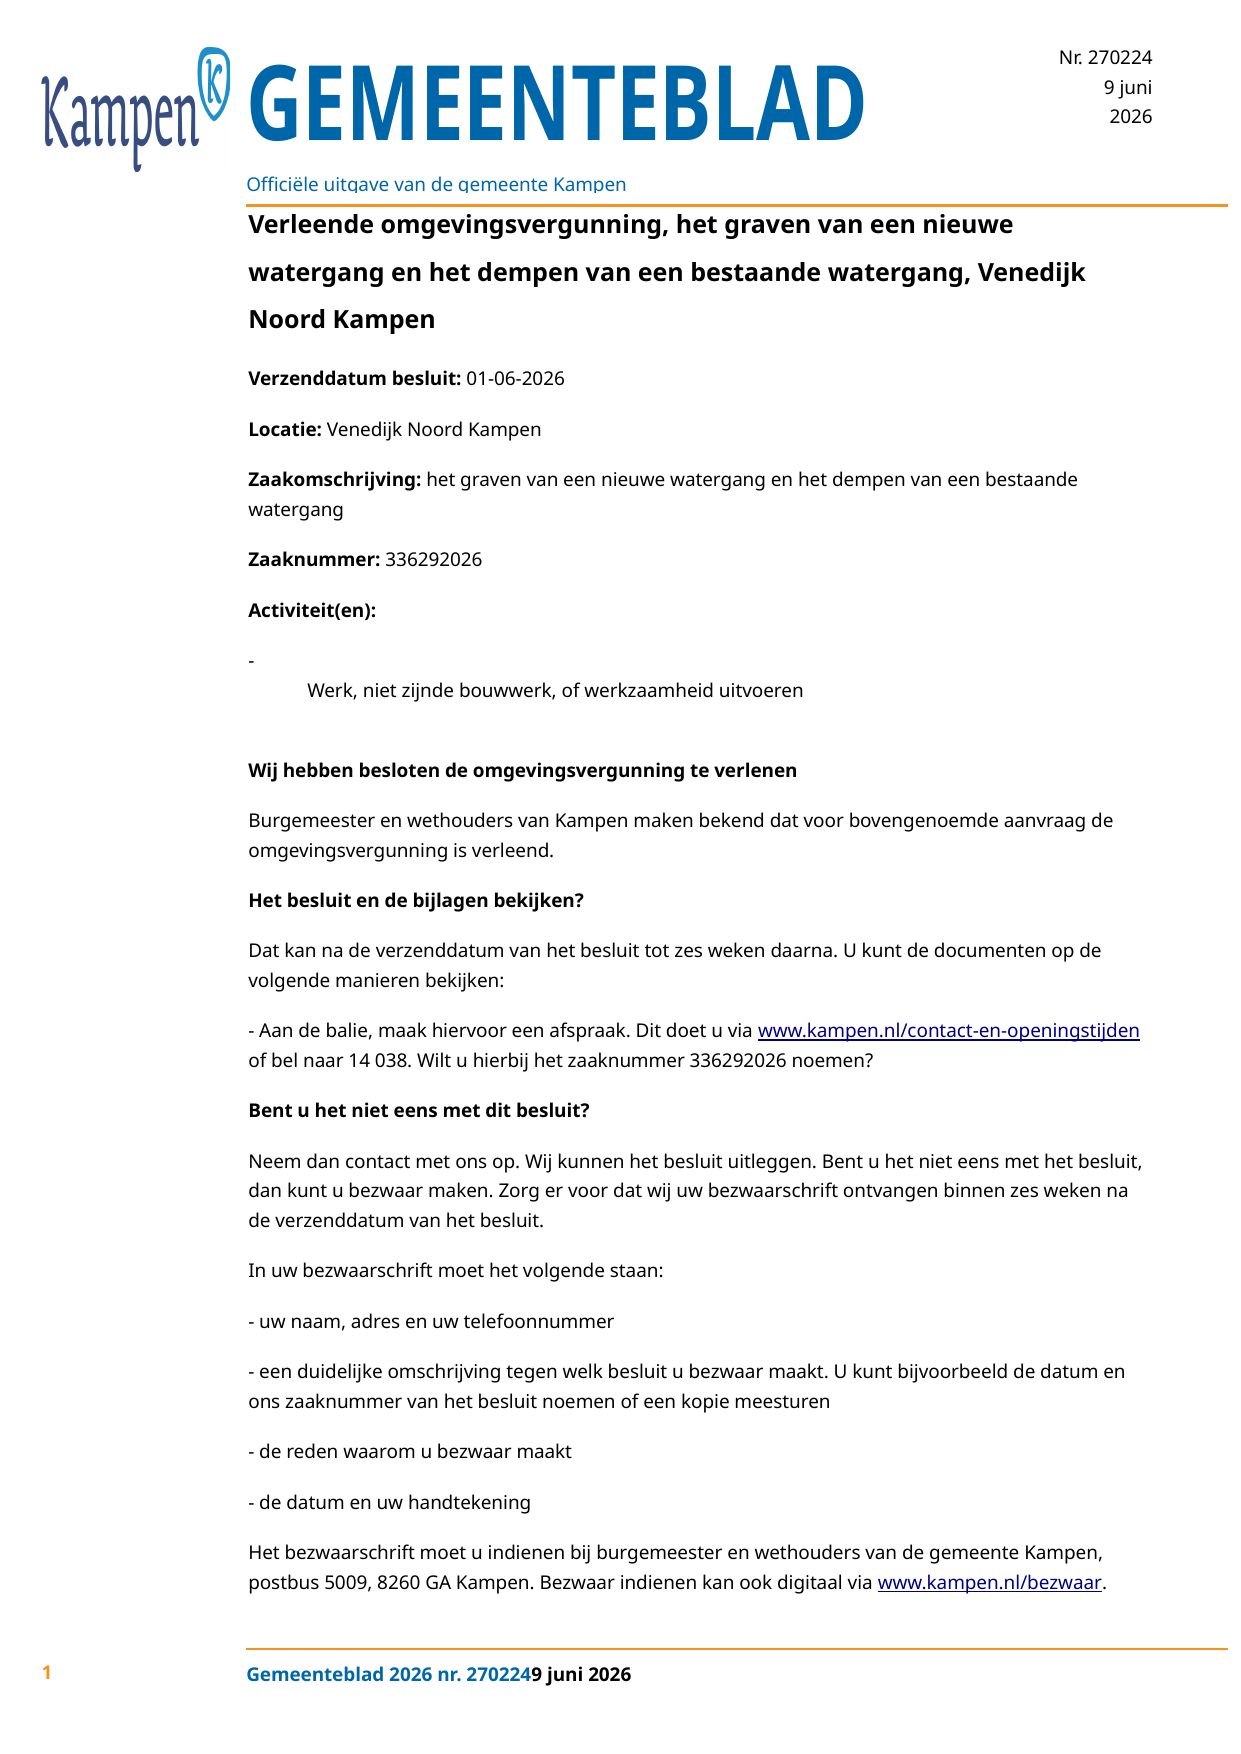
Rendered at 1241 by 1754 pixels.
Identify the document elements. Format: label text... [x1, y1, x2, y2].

text - de reden waarom u bezwaar maakt [248, 1438, 1152, 1464]
text Verleende omgevingsvergunning, het graven van een nieuwe watergang en het dempen van een bestaande watergang, Venedijk Noord Kampen [248, 207, 1152, 336]
text - uw naam, adres en uw telefoonnummer [248, 1308, 1152, 1334]
text Neem dan contact met ons op. Wij kunnen het besluit uitleggen. Bent u het niet eens met het besluit, dan kunt u bezwaar maken. Zorg er voor dat wij uw bezwaarschrift ontvangen binnen zes weken na de verzenddatum van het besluit. [248, 1148, 1152, 1233]
text Activiteit(en): [248, 597, 1152, 622]
text Bent u het niet eens met dit besluit? [248, 1098, 1152, 1123]
text Zaaknummer: 336292026 [248, 546, 1152, 572]
text Dat kan na de verzenddatum van het besluit tot zes weken daarna. U kunt de documenten op de volgende manieren bekijken: [248, 938, 1152, 993]
text Zaakomschrijving: het graven van een nieuwe watergang en het dempen van een bestaande watergang [248, 466, 1152, 522]
text Het bezwaarschrift moet u indienen bij burgemeester en wethouders van de gemeente Kampen, postbus 5009, 8260 GA Kampen. Bezwaar indienen kan ook digitaal via www.kampen.nl/bezwaar. [248, 1539, 1152, 1594]
text - de datum en uw handtekening [248, 1489, 1152, 1514]
text Burgemeester en wethouders van Kampen maken bekend dat voor bovengenoemde aanvraag de omgevingsvergunning is verleend. [248, 807, 1152, 862]
picture [41, 47, 231, 172]
text - een duidelijke omschrijving tegen welk besluit u bezwaar maakt. U kunt bijvoorbeeld de datum en ons zaaknummer van het besluit noemen of een kopie meesturen [248, 1358, 1152, 1414]
text Wij hebben besloten de omgevingsvergunning te verlenen [248, 757, 1152, 782]
text Het besluit en de bijlagen bekijken? [248, 887, 1152, 913]
text In uw bezwaarschrift moet het volgende staan: [248, 1258, 1152, 1283]
text Locatie: Venedijk Noord Kampen [248, 416, 1152, 442]
text Verzenddatum besluit: 01-06-2026 [248, 366, 1152, 391]
list Werk, niet zijnde bouwwerk, of werkzaamheid uitvoeren [248, 677, 1152, 702]
text - Aan de balie, maak hiervoor een afspraak. Dit doet u via www.kampen.nl/contact-en-openingstijden of bel naar 14 038. Wilt u hierbij het zaaknummer 336292026 noemen? [248, 1018, 1152, 1073]
